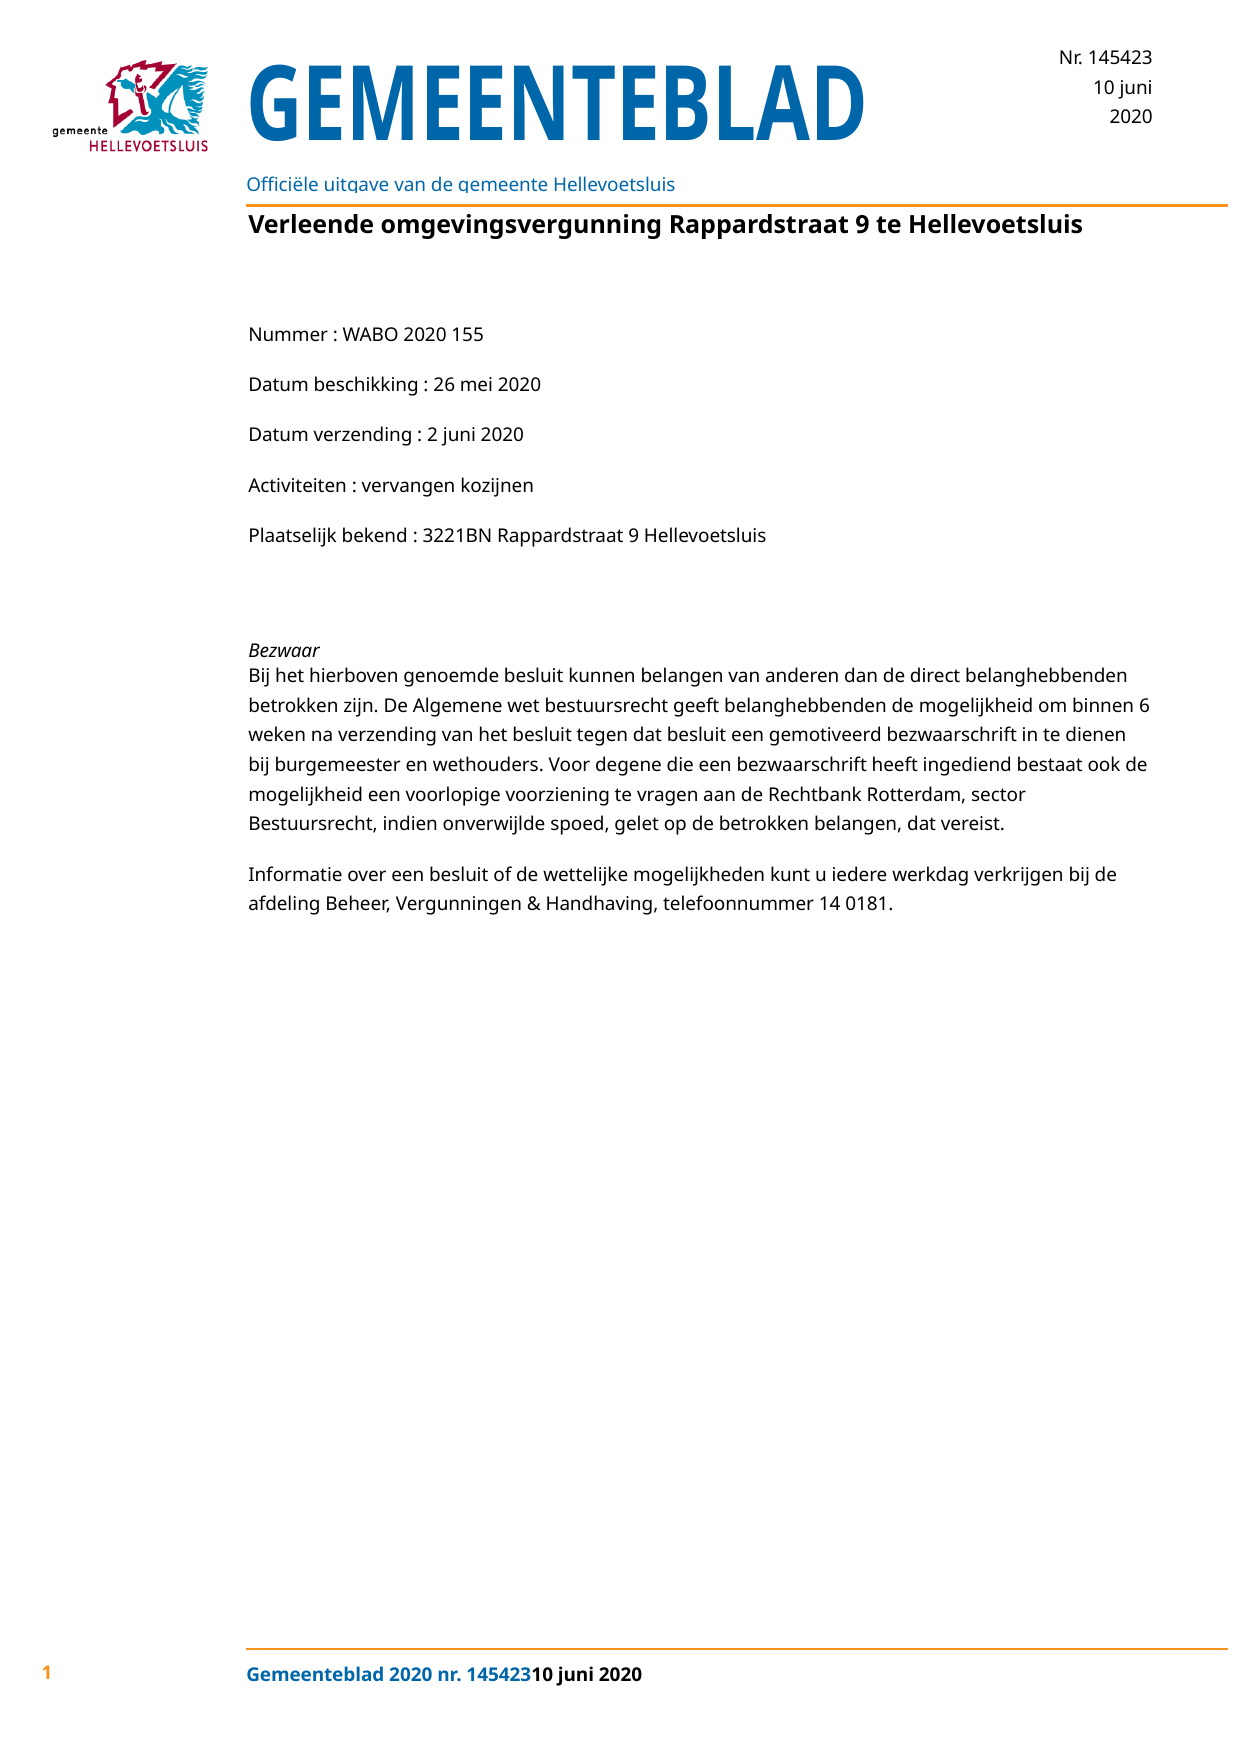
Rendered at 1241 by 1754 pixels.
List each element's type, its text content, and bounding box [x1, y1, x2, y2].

text Activiteiten : vervangen kozijnen [248, 472, 1152, 498]
text Bezwaar [248, 637, 1152, 662]
text Bij het hierboven genoemde besluit kunnen belangen van anderen dan de direct belanghebbenden betrokken zijn. De Algemene wet bestuursrecht geeft belanghebbenden de mogelijkheid om binnen 6 weken na verzending van het besluit tegen dat besluit een gemotiveerd bezwaarschrift in te dienen bij burgemeester en wethouders. Voor degene die een bezwaarschrift heeft ingediend bestaat ook de mogelijkheid een voorlopige voorziening te vragen aan de Rechtbank Rotterdam, sector Bestuursrecht, indien onverwijlde spoed, gelet op de betrokken belangen, dat vereist. [248, 662, 1152, 836]
text Datum verzending : 2 juni 2020 [248, 422, 1152, 447]
text Informatie over een besluit of de wettelijke mogelijkheden kunt u iedere werkdag verkrijgen bij de afdeling Beheer, Vergunningen & Handhaving, telefoonnummer 14 0181. [248, 861, 1152, 916]
text Nummer : WABO 2020 155 [248, 321, 1152, 346]
text Plaatselijk bekend : 3221BN Rappardstraat 9 Hellevoetsluis [248, 522, 1152, 548]
picture [41, 47, 231, 172]
text Datum beschikking : 26 mei 2020 [248, 371, 1152, 397]
text Verleende omgevingsvergunning Rappardstraat 9 te Hellevoetsluis [248, 207, 1152, 241]
